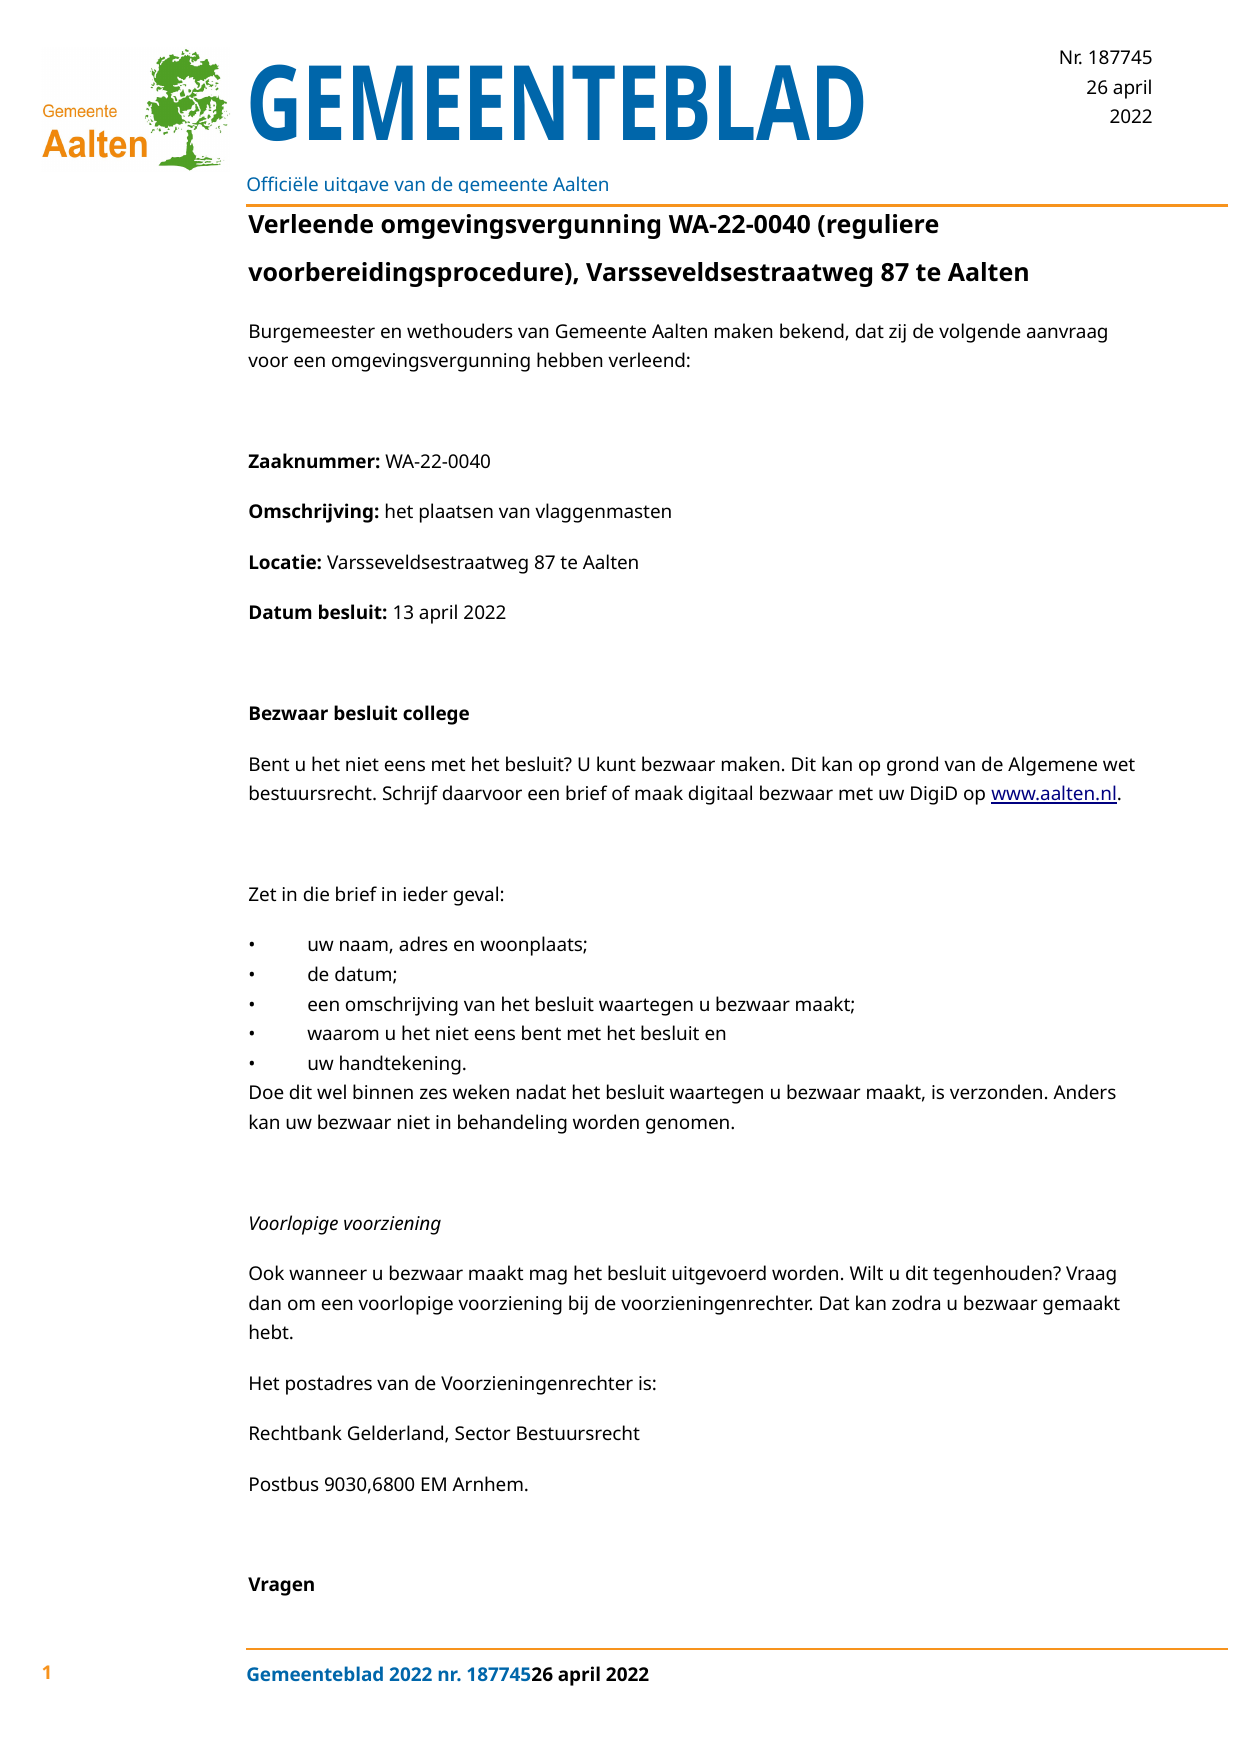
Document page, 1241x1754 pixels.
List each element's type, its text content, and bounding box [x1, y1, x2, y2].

text Burgemeester en wethouders van Gemeente Aalten maken bekend, dat zij de volgende aanvraag voor een omgevingsvergunning hebben verleend: [248, 318, 1152, 373]
list waarom u het niet eens bent met het besluit en [248, 1020, 1152, 1046]
text Doe dit wel binnen zes weken nadat het besluit waartegen u bezwaar maakt, is verzonden. Anders kan uw bezwaar niet in behandeling worden genomen. [248, 1079, 1152, 1135]
text Rechtbank Gelderland, Sector Bestuursrecht [248, 1420, 1152, 1446]
text Zaaknummer: WA-22-0040 [248, 448, 1152, 474]
text Locatie: Varsseveldsestraatweg 87 te Aalten [248, 549, 1152, 575]
text Het postadres van de Voorzieningenrechter is: [248, 1370, 1152, 1396]
list uw naam, adres en woonplaats; [248, 932, 1152, 957]
text Voorlopige voorziening [248, 1210, 1152, 1236]
text Vragen [248, 1572, 1152, 1597]
text Omschrijving: het plaatsen van vlaggenmasten [248, 499, 1152, 524]
text Bent u het niet eens met het besluit? U kunt bezwaar maken. Dit kan op grond van de Algemene wet bestuursrecht. Schrijf daarvoor een brief of maak digitaal bezwaar met uw DigiD op www.aalten.nl. [248, 751, 1152, 806]
list een omschrijving van het besluit waartegen u bezwaar maakt; [248, 991, 1152, 1017]
list uw handtekening. [248, 1050, 1152, 1076]
text Postbus 9030,6800 EM Arnhem. [248, 1471, 1152, 1497]
text Datum besluit: 13 april 2022 [248, 599, 1152, 625]
list de datum; [248, 961, 1152, 987]
text Zet in die brief in ieder geval: [248, 881, 1152, 907]
picture [41, 47, 231, 172]
text Verleende omgevingsvergunning WA-22-0040 (reguliere voorbereidingsprocedure), Varsseveldsestraatweg 87 te Aalten [248, 207, 1152, 288]
text Ook wanneer u bezwaar maakt mag het besluit uitgevoerd worden. Wilt u dit tegenhouden? Vraag dan om een voorlopige voorziening bij de voorzieningenrechter. Dat kan zodra u bezwaar gemaakt hebt. [248, 1260, 1152, 1345]
text Bezwaar besluit college [248, 700, 1152, 726]
